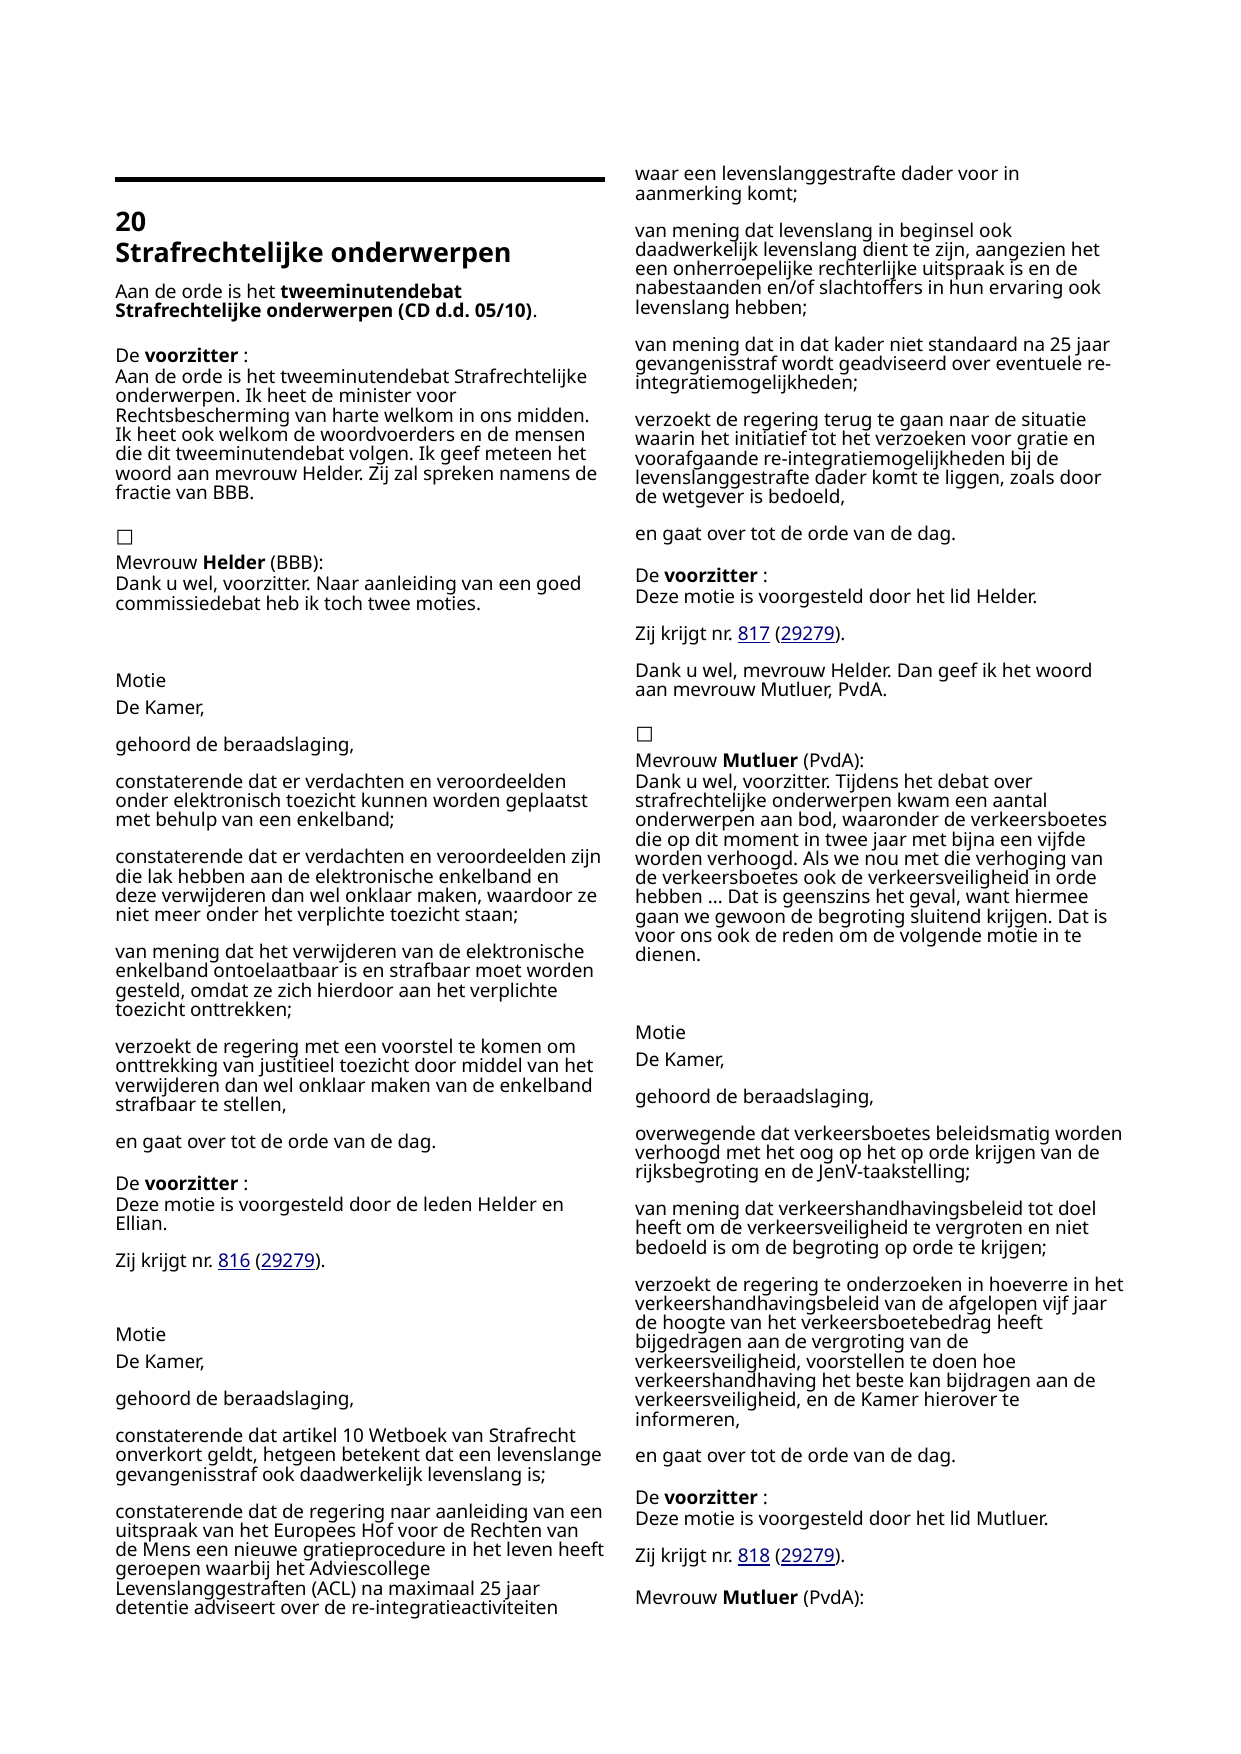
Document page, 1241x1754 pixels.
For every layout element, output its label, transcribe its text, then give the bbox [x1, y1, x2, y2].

text gehoord de beraadslaging, [115, 736, 605, 755]
text Mevrouw Mutluer (PvdA): [635, 1584, 1125, 1610]
text Mevrouw Mutluer (PvdA): [635, 747, 1125, 773]
text Zij krijgt nr. 816 (29279). [115, 1252, 605, 1271]
text Dank u wel, mevrouw Helder. Dan geef ik het woord aan mevrouw Mutluer, PvdA. [635, 662, 1125, 701]
text verzoekt de regering met een voorstel te komen om onttrekking van justitieel toezicht door middel van het verwijderen dan wel onklaar maken van de enkelband strafbaar te stellen, [115, 1038, 605, 1115]
text 20 [115, 203, 605, 239]
text Dank u wel, voorzitter. Naar aanleiding van een goed commissiedebat heb ik toch twee moties. [115, 575, 605, 614]
text De voorzitter : [115, 342, 605, 368]
text De Kamer, [115, 699, 605, 718]
text van mening dat levenslang in beginsel ook daadwerkelijk levenslang dient te zijn, aangezien het een onherroepelijke rechterlijke uitspraak is en de nabestaanden en/of slachtoffers in hun ervaring ook levenslang hebben; [635, 222, 1125, 318]
text Dank u wel, voorzitter. Tijdens het debat over strafrechtelijke onderwerpen kwam een aantal onderwerpen aan bod, waaronder de verkeersboetes die op dit moment in twee jaar met bijna een vijfde worden verhoogd. Als we nou met die verhoging van de verkeersboetes ook de verkeersveiligheid in orde hebben … Dat is geenszins het geval, want hiermee gaan we gewoon de begroting sluitend krijgen. Dat is voor ons ook de reden om de volgende motie in te dienen. [635, 773, 1125, 966]
text en gaat over tot de orde van de dag. [635, 1447, 1125, 1467]
text Aan de orde is het tweeminutendebat Strafrechtelijke onderwerpen (CD d.d. 05/10). [115, 283, 605, 322]
text De Kamer, [115, 1353, 605, 1372]
text en gaat over tot de orde van de dag. [115, 1133, 605, 1152]
text verzoekt de regering te onderzoeken in hoeverre in het verkeershandhavingsbeleid van de afgelopen vijf jaar de hoogte van het verkeersboetebedrag heeft bijgedragen aan de vergroting van de verkeersveiligheid, voorstellen te doen hoe verkeershandhaving het beste kan bijdragen aan de verkeersveiligheid, en de Kamer hierover te informeren, [635, 1276, 1125, 1430]
text De voorzitter : [635, 1484, 1125, 1510]
text Motie [115, 1321, 605, 1347]
text Mevrouw Helder (BBB): [115, 549, 605, 575]
text waar een levenslanggestrafte dader voor in aanmerking komt; [635, 165, 1125, 204]
text De Kamer, [635, 1051, 1125, 1070]
text ⬜ [635, 721, 1125, 747]
text Motie [115, 667, 605, 693]
text Zij krijgt nr. 817 (29279). [635, 625, 1125, 644]
text constaterende dat er verdachten en veroordeelden zijn die lak hebben aan de elektronische enkelband en deze verwijderen dan wel onklaar maken, waardoor ze niet meer onder het verplichte toezicht staan; [115, 848, 605, 926]
text De voorzitter : [635, 562, 1125, 588]
text ⬜ [115, 524, 605, 549]
text verzoekt de regering terug te gaan naar de situatie waarin het initiatief tot het verzoeken voor gratie en voorafgaande re-integratiemogelijkheden bij de levenslanggestrafte dader komt te liggen, zoals door de wetgever is bedoeld, [635, 411, 1125, 507]
text van mening dat verkeershandhavingsbeleid tot doel heeft om de verkeersveiligheid te vergroten en niet bedoeld is om de begroting op orde te krijgen; [635, 1200, 1125, 1258]
text Aan de orde is het tweeminutendebat Strafrechtelijke onderwerpen. Ik heet de minister voor Rechtsbescherming van harte welkom in ons midden. Ik heet ook welkom de woordvoerders en de mensen die dit tweeminutendebat volgen. Ik geef meteen het woord aan mevrouw Helder. Zij zal spreken namens de fractie van BBB. [115, 368, 605, 503]
text van mening dat het verwijderen van de elektronische enkelband ontoelaatbaar is en strafbaar moet worden gesteld, omdat ze zich hierdoor aan het verplichte toezicht onttrekken; [115, 943, 605, 1020]
text De voorzitter : [115, 1170, 605, 1196]
text gehoord de beraadslaging, [115, 1390, 605, 1409]
text en gaat over tot de orde van de dag. [635, 525, 1125, 544]
text Motie [635, 1019, 1125, 1045]
text van mening dat in dat kader niet standaard na 25 jaar gevangenisstraf wordt geadviseerd over eventuele re-integratiemogelijkheden; [635, 336, 1125, 393]
text constaterende dat er verdachten en veroordeelden onder elektronisch toezicht kunnen worden geplaatst met behulp van een enkelband; [115, 773, 605, 831]
text constaterende dat artikel 10 Wetboek van Strafrecht onverkort geldt, hetgeen betekent dat een levenslange gevangenisstraf ook daadwerkelijk levenslang is; [115, 1427, 605, 1485]
text constaterende dat de regering naar aanleiding van een uitspraak van het Europees Hof voor de Rechten van de Mens een nieuwe gratieprocedure in het leven heeft geroepen waarbij het Adviescollege Levenslanggestraften (ACL) na maximaal 25 jaar detentie adviseert over de re-integratieactiviteiten [115, 1503, 605, 1618]
text Deze motie is voorgesteld door het lid Mutluer. [635, 1510, 1125, 1529]
text Deze motie is voorgesteld door de leden Helder en Ellian. [115, 1196, 605, 1234]
text gehoord de beraadslaging, [635, 1088, 1125, 1107]
text Deze motie is voorgesteld door het lid Helder. [635, 588, 1125, 607]
text Zij krijgt nr. 818 (29279). [635, 1547, 1125, 1566]
text overwegende dat verkeersboetes beleidsmatig worden verhoogd met het oog op het op orde krijgen van de rijksbegroting en de JenV-taakstelling; [635, 1124, 1125, 1182]
text Strafrechtelijke onderwerpen [115, 239, 605, 283]
